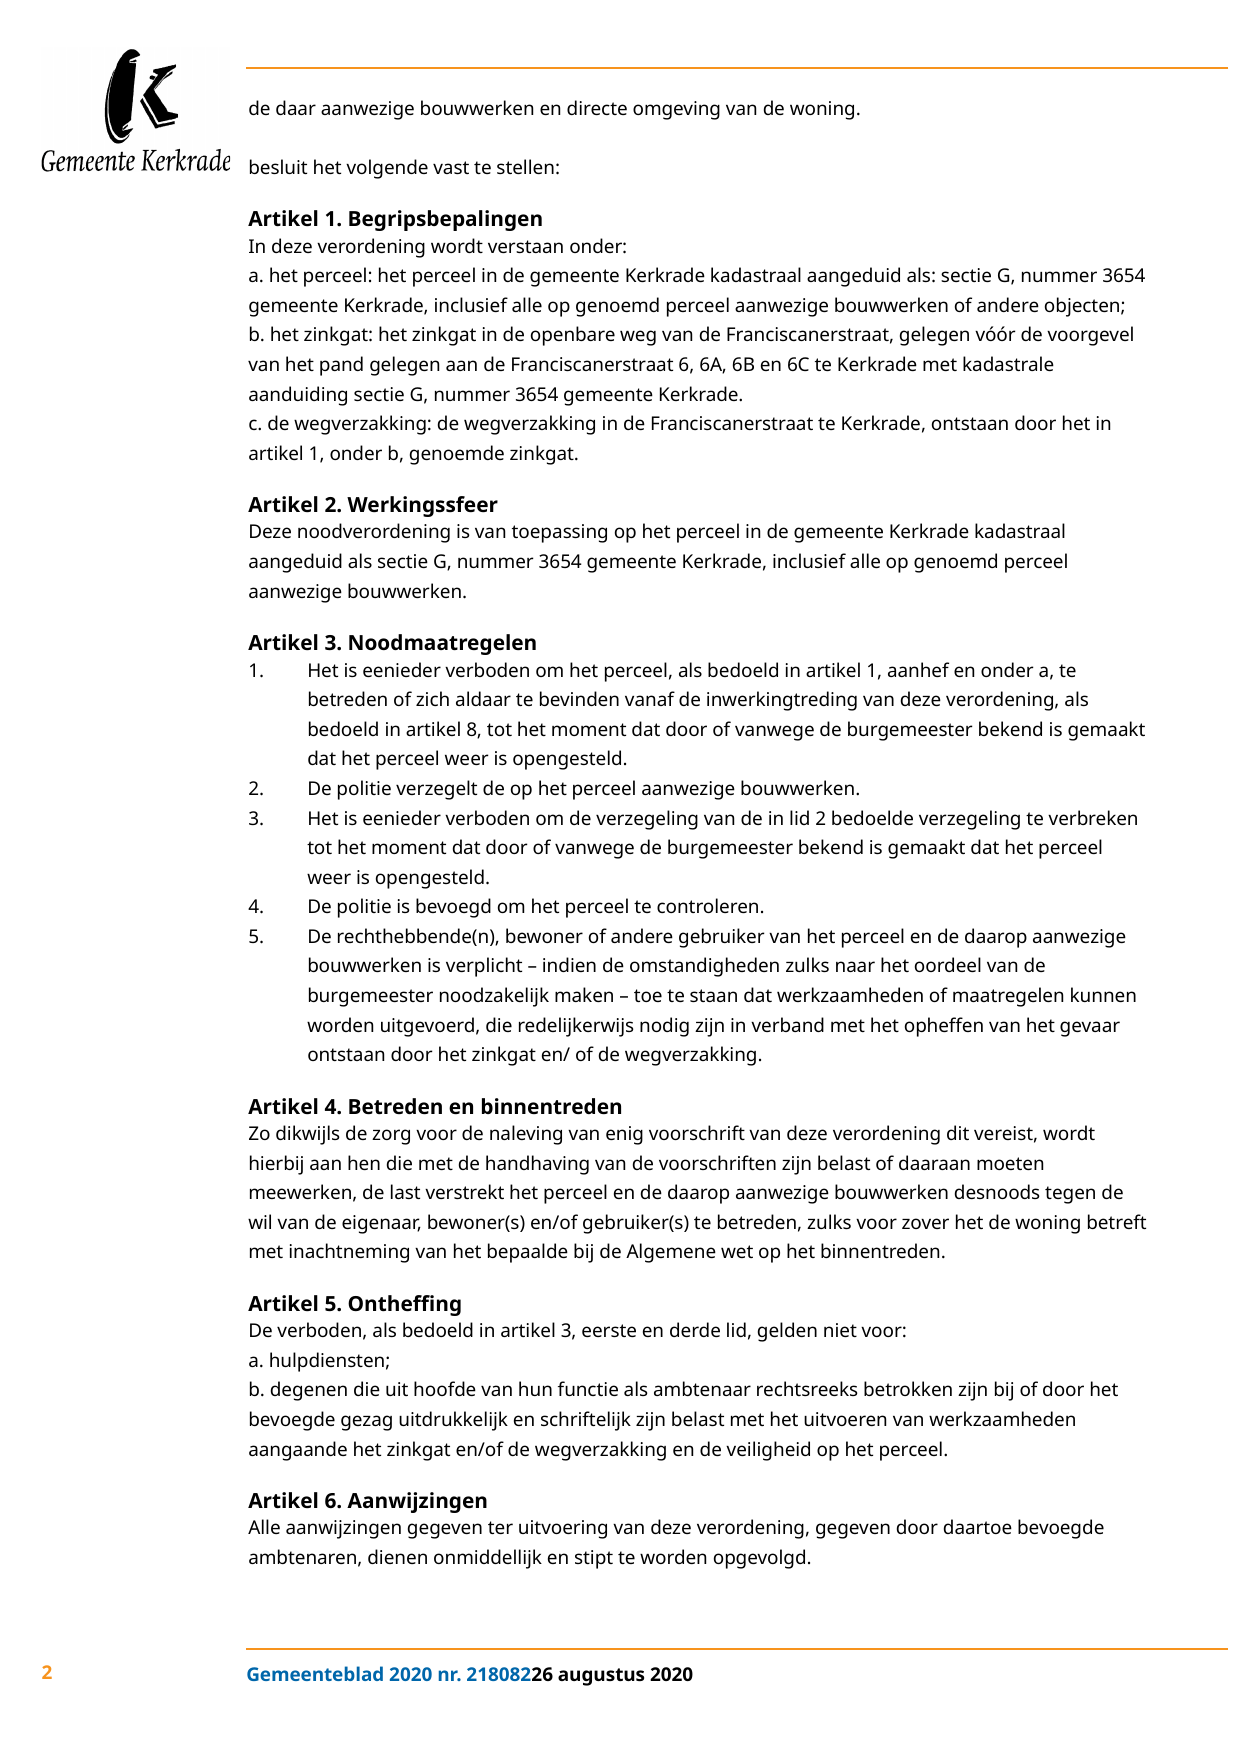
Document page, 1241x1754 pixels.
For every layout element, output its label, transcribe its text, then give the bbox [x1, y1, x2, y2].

text a. het perceel: het perceel in de gemeente Kerkrade kadastraal aangeduid als: sectie G, nummer 3654 gemeente Kerkrade, inclusief alle op genoemd perceel aanwezige bouwwerken of andere objecten; [248, 262, 1152, 318]
text b. degenen die uit hoofde van hun functie als ambtenaar rechtsreeks betrokken zijn bij of door het bevoegde gezag uitdrukkelijk en schriftelijk zijn belast met het uitvoeren van werkzaamheden aangaande het zinkgat en/of de wegverzakking en de veiligheid op het perceel. [248, 1377, 1152, 1461]
list De rechthebbende(n), bewoner of andere gebruiker van het perceel en de daarop aanwezige bouwwerken is verplicht – indien de omstandigheden zulks naar het oordeel van de burgemeester noodzakelijk maken – toe te staan dat werkzaamheden of maatregelen kunnen worden uitgevoerd, die redelijkerwijs nodig zijn in verband met het opheffen van het gevaar ontstaan door het zinkgat en/ of de wegverzakking. [248, 923, 1152, 1067]
text De verboden, als bedoeld in artikel 3, eerste en derde lid, gelden niet voor: [248, 1317, 1152, 1343]
text Artikel 1. Begripsbepalingen [248, 204, 1152, 233]
text Alle aanwijzingen gegeven ter uitvoering van deze verordening, gegeven door daartoe bevoegde ambtenaren, dienen onmiddellijk en stipt te worden opgevolgd. [248, 1514, 1152, 1570]
text Artikel 5. Ontheffing [248, 1289, 1152, 1317]
text Deze noodverordening is van toepassing op het perceel in de gemeente Kerkrade kadastraal aangeduid als sectie G, nummer 3654 gemeente Kerkrade, inclusief alle op genoemd perceel aanwezige bouwwerken. [248, 519, 1152, 604]
list Het is eenieder verboden om de verzegeling van de in lid 2 bedoelde verzegeling te verbreken tot het moment dat door of vanwege de burgemeester bekend is gemaakt dat het perceel weer is opengesteld. [248, 805, 1152, 889]
text a. hulpdiensten; [248, 1347, 1152, 1373]
list De politie verzegelt de op het perceel aanwezige bouwwerken. [248, 775, 1152, 801]
list De politie is bevoegd om het perceel te controleren. [248, 893, 1152, 919]
text Zo dikwijls de zorg voor de naleving van enig voorschrift van deze verordening dit vereist, wordt hierbij aan hen die met de handhaving van de voorschriften zijn belast of daaraan moeten meewerken, de last verstrekt het perceel en de daarop aanwezige bouwwerken desnoods tegen de wil van de eigenaar, bewoner(s) en/of gebruiker(s) te betreden, zulks voor zover het de woning betreft met inachtneming van het bepaalde bij de Algemene wet op het binnentreden. [248, 1120, 1152, 1264]
text In deze verordening wordt verstaan onder: [248, 233, 1152, 258]
text Artikel 2. Werkingssfeer [248, 490, 1152, 519]
text b. het zinkgat: het zinkgat in de openbare weg van de Franciscanerstraat, gelegen vóór de voorgevel van het pand gelegen aan de Franciscanerstraat 6, 6A, 6B en 6C te Kerkrade met kadastrale aanduiding sectie G, nummer 3654 gemeente Kerkrade. [248, 322, 1152, 406]
text de daar aanwezige bouwwerken en directe omgeving van de woning. [248, 95, 1152, 121]
text Artikel 4. Betreden en binnentreden [248, 1092, 1152, 1120]
list Het is eenieder verboden om het perceel, als bedoeld in artikel 1, aanhef en onder a, te betreden of zich aldaar te bevinden vanaf de inwerkingtreding van deze verordening, als bedoeld in artikel 8, tot het moment dat door of vanwege de burgemeester bekend is gemaakt dat het perceel weer is opengesteld. [248, 657, 1152, 771]
text besluit het volgende vast te stellen: [248, 154, 1152, 180]
text Artikel 3. Noodmaatregelen [248, 628, 1152, 657]
picture [41, 47, 231, 172]
text c. de wegverzakking: de wegverzakking in de Franciscanerstraat te Kerkrade, ontstaan door het in artikel 1, onder b, genoemde zinkgat. [248, 410, 1152, 466]
text Artikel 6. Aanwijzingen [248, 1486, 1152, 1514]
